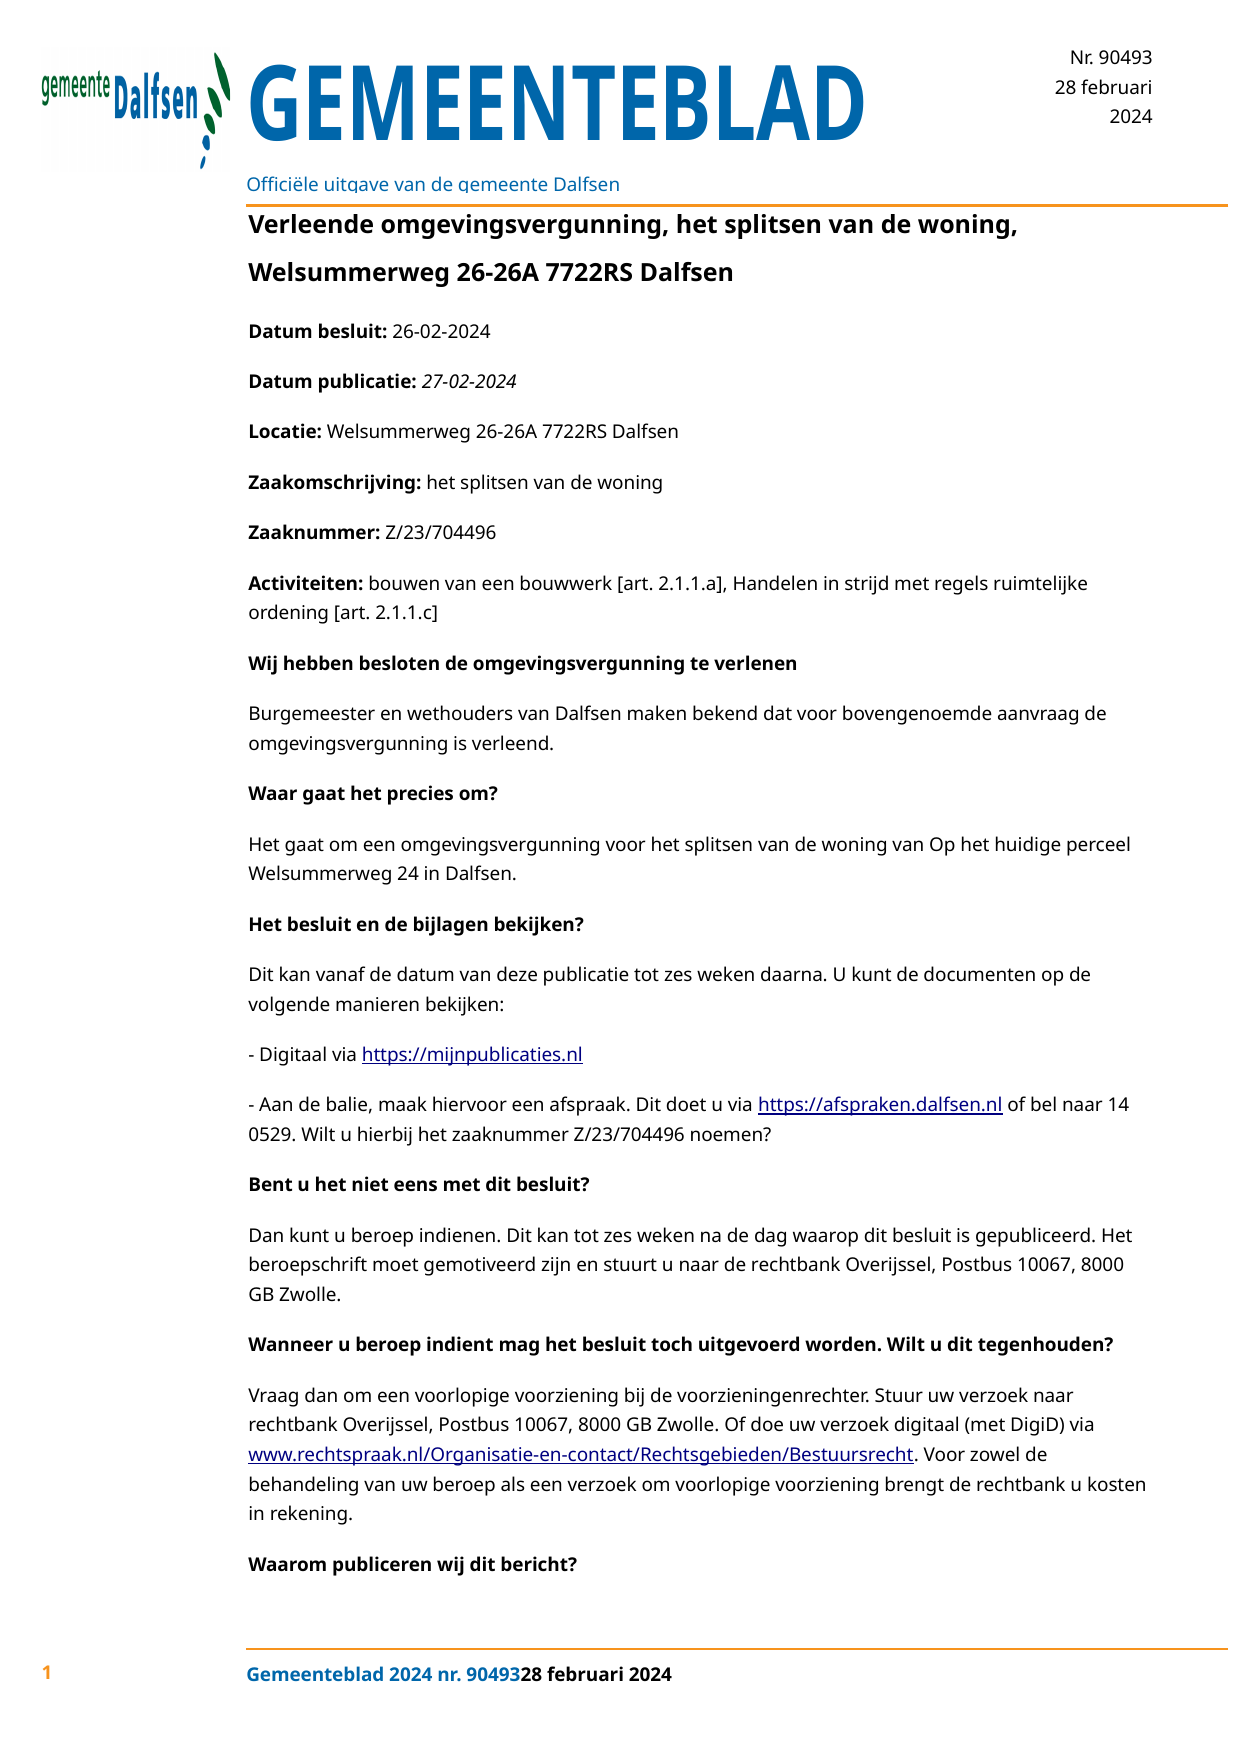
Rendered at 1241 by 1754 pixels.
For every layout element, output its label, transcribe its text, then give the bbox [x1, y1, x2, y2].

text Waar gaat het precies om? [248, 780, 1152, 806]
text Zaaknummer: Z/23/704496 [248, 519, 1152, 545]
text - Digitaal via https://mijnpublicaties.nl [248, 1041, 1152, 1067]
text Locatie: Welsummerweg 26-26A 7722RS Dalfsen [248, 419, 1152, 444]
text Burgemeester en wethouders van Dalfsen maken bekend dat voor bovengenoemde aanvraag de omgevingsvergunning is verleend. [248, 700, 1152, 756]
text Bent u het niet eens met dit besluit? [248, 1172, 1152, 1197]
text Dan kunt u beroep indienen. Dit kan tot zes weken na de dag waarop dit besluit is gepubliceerd. Het beroepschrift moet gemotiveerd zijn en stuurt u naar de rechtbank Overijssel, Postbus 10067, 8000 GB Zwolle. [248, 1222, 1152, 1307]
text Het gaat om een omgevingsvergunning voor het splitsen van de woning van Op het huidige perceel Welsummerweg 24 in Dalfsen. [248, 831, 1152, 886]
text Activiteiten: bouwen van een bouwwerk [art. 2.1.1.a], Handelen in strijd met regels ruimtelijke ordening [art. 2.1.1.c] [248, 570, 1152, 625]
text Datum besluit: 26-02-2024 [248, 318, 1152, 344]
text Wanneer u beroep indient mag het besluit toch uitgevoerd worden. Wilt u dit tegenhouden? [248, 1332, 1152, 1357]
text Het besluit en de bijlagen bekijken? [248, 911, 1152, 937]
text Waarom publiceren wij dit bericht? [248, 1551, 1152, 1577]
text - Aan de balie, maak hiervoor een afspraak. Dit doet u via https://afspraken.dalfsen.nl of bel naar 14 0529. Wilt u hierbij het zaaknummer Z/23/704496 noemen? [248, 1092, 1152, 1147]
text Wij hebben besloten de omgevingsvergunning te verlenen [248, 650, 1152, 676]
text Dit kan vanaf de datum van deze publicatie tot zes weken daarna. U kunt de documenten op de volgende manieren bekijken: [248, 961, 1152, 1017]
text Verleende omgevingsvergunning, het splitsen van de woning, Welsummerweg 26-26A 7722RS Dalfsen [248, 207, 1152, 288]
text Datum publicatie: 27-02-2024 [248, 368, 1152, 394]
text Vraag dan om een voorlopige voorziening bij de voorzieningenrechter. Stuur uw verzoek naar rechtbank Overijssel, Postbus 10067, 8000 GB Zwolle. Of doe uw verzoek digitaal (met DigiD) via www.rechtspraak.nl/Organisatie-en-contact/Rechtsgebieden/Bestuursrecht. Voor zowel de behandeling van uw beroep als een verzoek om voorlopige voorziening brengt de rechtbank u kosten in rekening. [248, 1382, 1152, 1526]
text Zaakomschrijving: het splitsen van de woning [248, 469, 1152, 495]
picture [41, 47, 231, 172]
